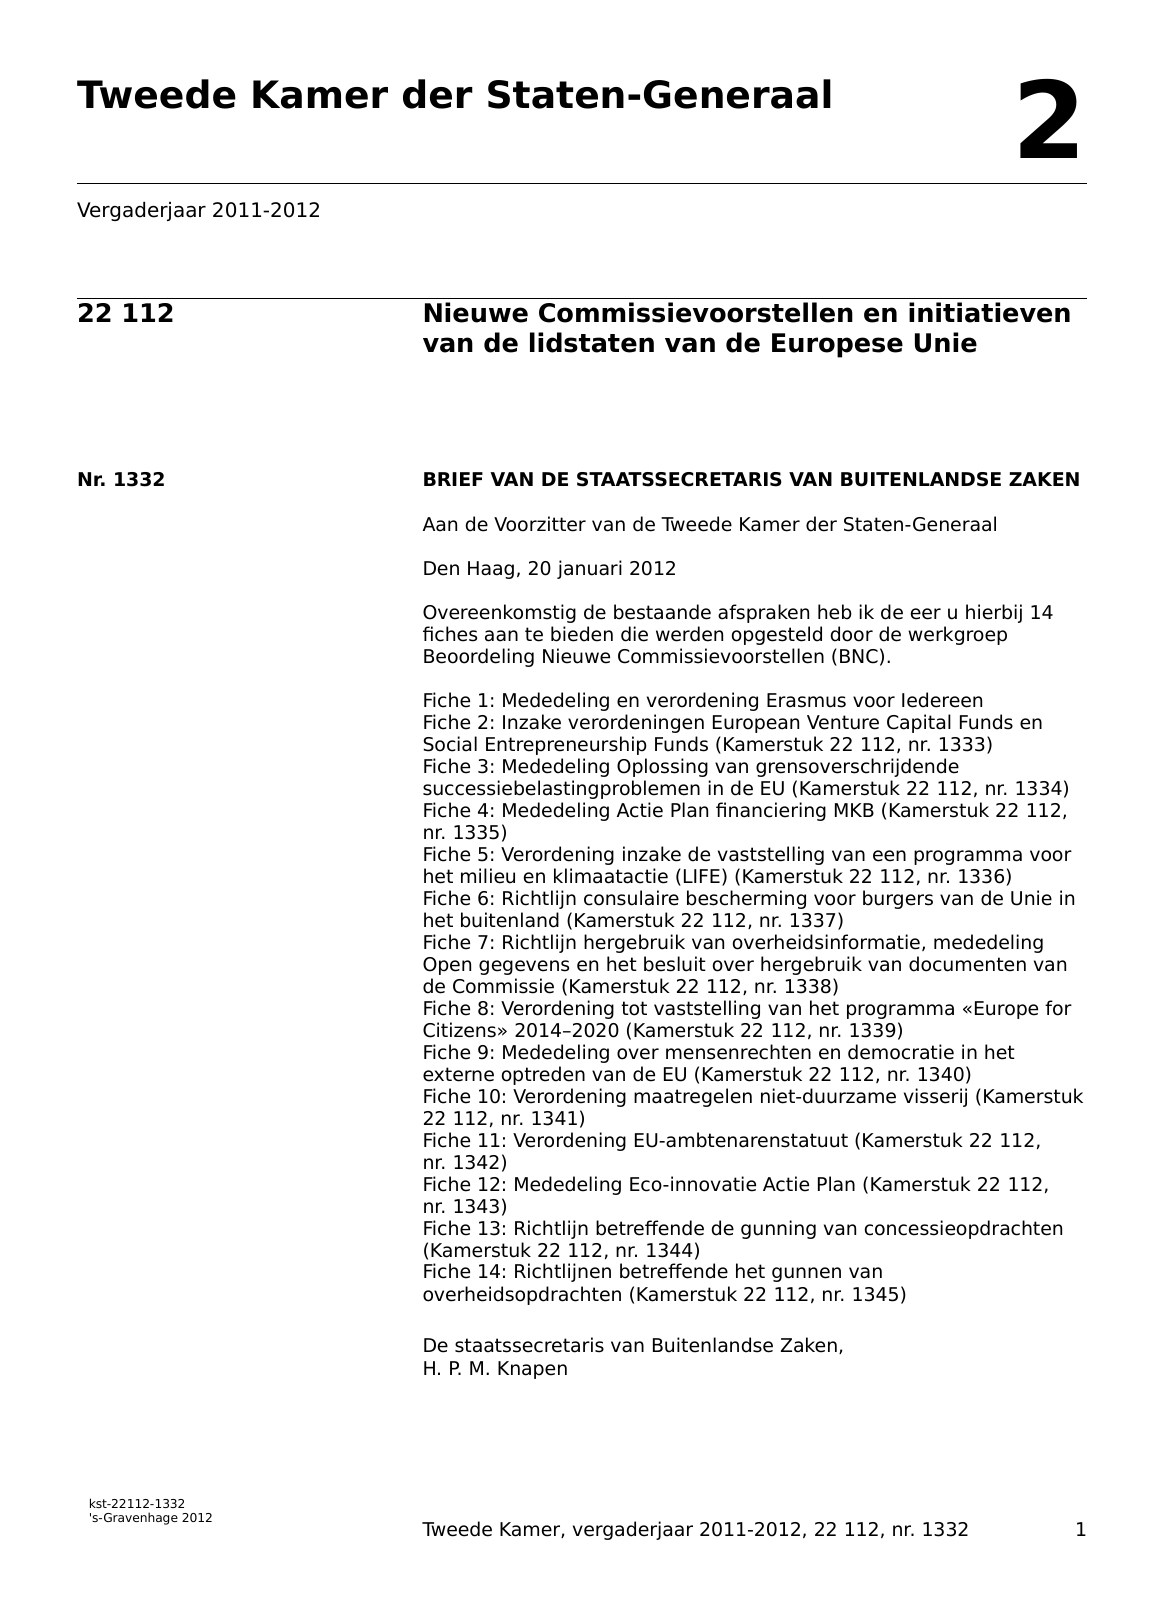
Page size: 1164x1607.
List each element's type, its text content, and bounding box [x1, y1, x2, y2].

table_header 2 [886, 59, 1087, 183]
text Fiche 1: Mededeling en verordening Erasmus voor Iedereen [422, 690, 1087, 712]
subtitle Nr. 1332 BRIEF VAN DE STAATSSECRETARIS VAN BUITENLANDSE ZAKEN [77, 469, 1087, 491]
subtitle 22 112 Nieuwe Commissievoorstellen en initiatieven van de lidstaten van de Europese Unie [77, 299, 1087, 358]
text Fiche 11: Verordening EU-ambtenarenstatuut (Kamerstuk 22 112, nr. 1342) [422, 1129, 1087, 1173]
text Fiche 4: Mededeling Actie Plan financiering MKB (Kamerstuk 22 112, nr. 1335) [422, 800, 1087, 844]
text Overeenkomstig de bestaande afspraken heb ik de eer u hierbij 14 fiches aan te bieden die werden opgesteld door de werkgroep Beoordeling Nieuwe Commissievoorstellen (BNC). [422, 602, 1087, 668]
text Fiche 12: Mededeling Eco-innovatie Actie Plan (Kamerstuk 22 112, nr. 1343) [422, 1173, 1087, 1217]
text Fiche 9: Mededeling over mensenrechten en democratie in het externe optreden van de EU (Kamerstuk 22 112, nr. 1340) [422, 1042, 1087, 1086]
text Fiche 6: Richtlijn consulaire bescherming voor burgers van de Unie in het buitenland (Kamerstuk 22 112, nr. 1337) [422, 888, 1087, 932]
table_header Tweede Kamer der Staten-Generaal [77, 59, 886, 183]
table_cell Vergaderjaar 2011-2012 [77, 184, 1087, 298]
text Den Haag, 20 januari 2012 [422, 558, 1087, 580]
text Aan de Voorzitter van de Tweede Kamer der Staten-Generaal [422, 513, 1087, 536]
text Fiche 3: Mededeling Oplossing van grensoverschrijdende successiebelastingproblemen in de EU (Kamerstuk 22 112, nr. 1334) [422, 756, 1087, 800]
text De staatssecretaris van Buitenlandse Zaken, H. P. M. Knapen [422, 1335, 1087, 1379]
text Fiche 8: Verordening tot vaststelling van het programma «Europe for Citizens» 2014–2020 (Kamerstuk 22 112, nr. 1339) [422, 998, 1087, 1042]
text Fiche 2: Inzake verordeningen European Venture Capital Funds en Social Entrepreneurship Funds (Kamerstuk 22 112, nr. 1333) [422, 712, 1087, 756]
text Fiche 10: Verordening maatregelen niet-duurzame visserij (Kamerstuk 22 112, nr. 1341) [422, 1086, 1087, 1129]
text Fiche 7: Richtlijn hergebruik van overheidsinformatie, mededeling Open gegevens en het besluit over hergebruik van documenten van de Commissie (Kamerstuk 22 112, nr. 1338) [422, 932, 1087, 998]
text 's-Gravenhage 2012 [88, 1511, 323, 1525]
text Fiche 5: Verordening inzake de vaststelling van een programma voor het milieu en klimaatactie (LIFE) (Kamerstuk 22 112, nr. 1336) [422, 844, 1087, 888]
text kst-22112-1332 [88, 1497, 323, 1511]
text Fiche 14: Richtlijnen betreffende het gunnen van overheidsopdrachten (Kamerstuk 22 112, nr. 1345) [422, 1261, 1087, 1305]
text Fiche 13: Richtlijn betreffende de gunning van concessieopdrachten (Kamerstuk 22 112, nr. 1344) [422, 1217, 1087, 1261]
